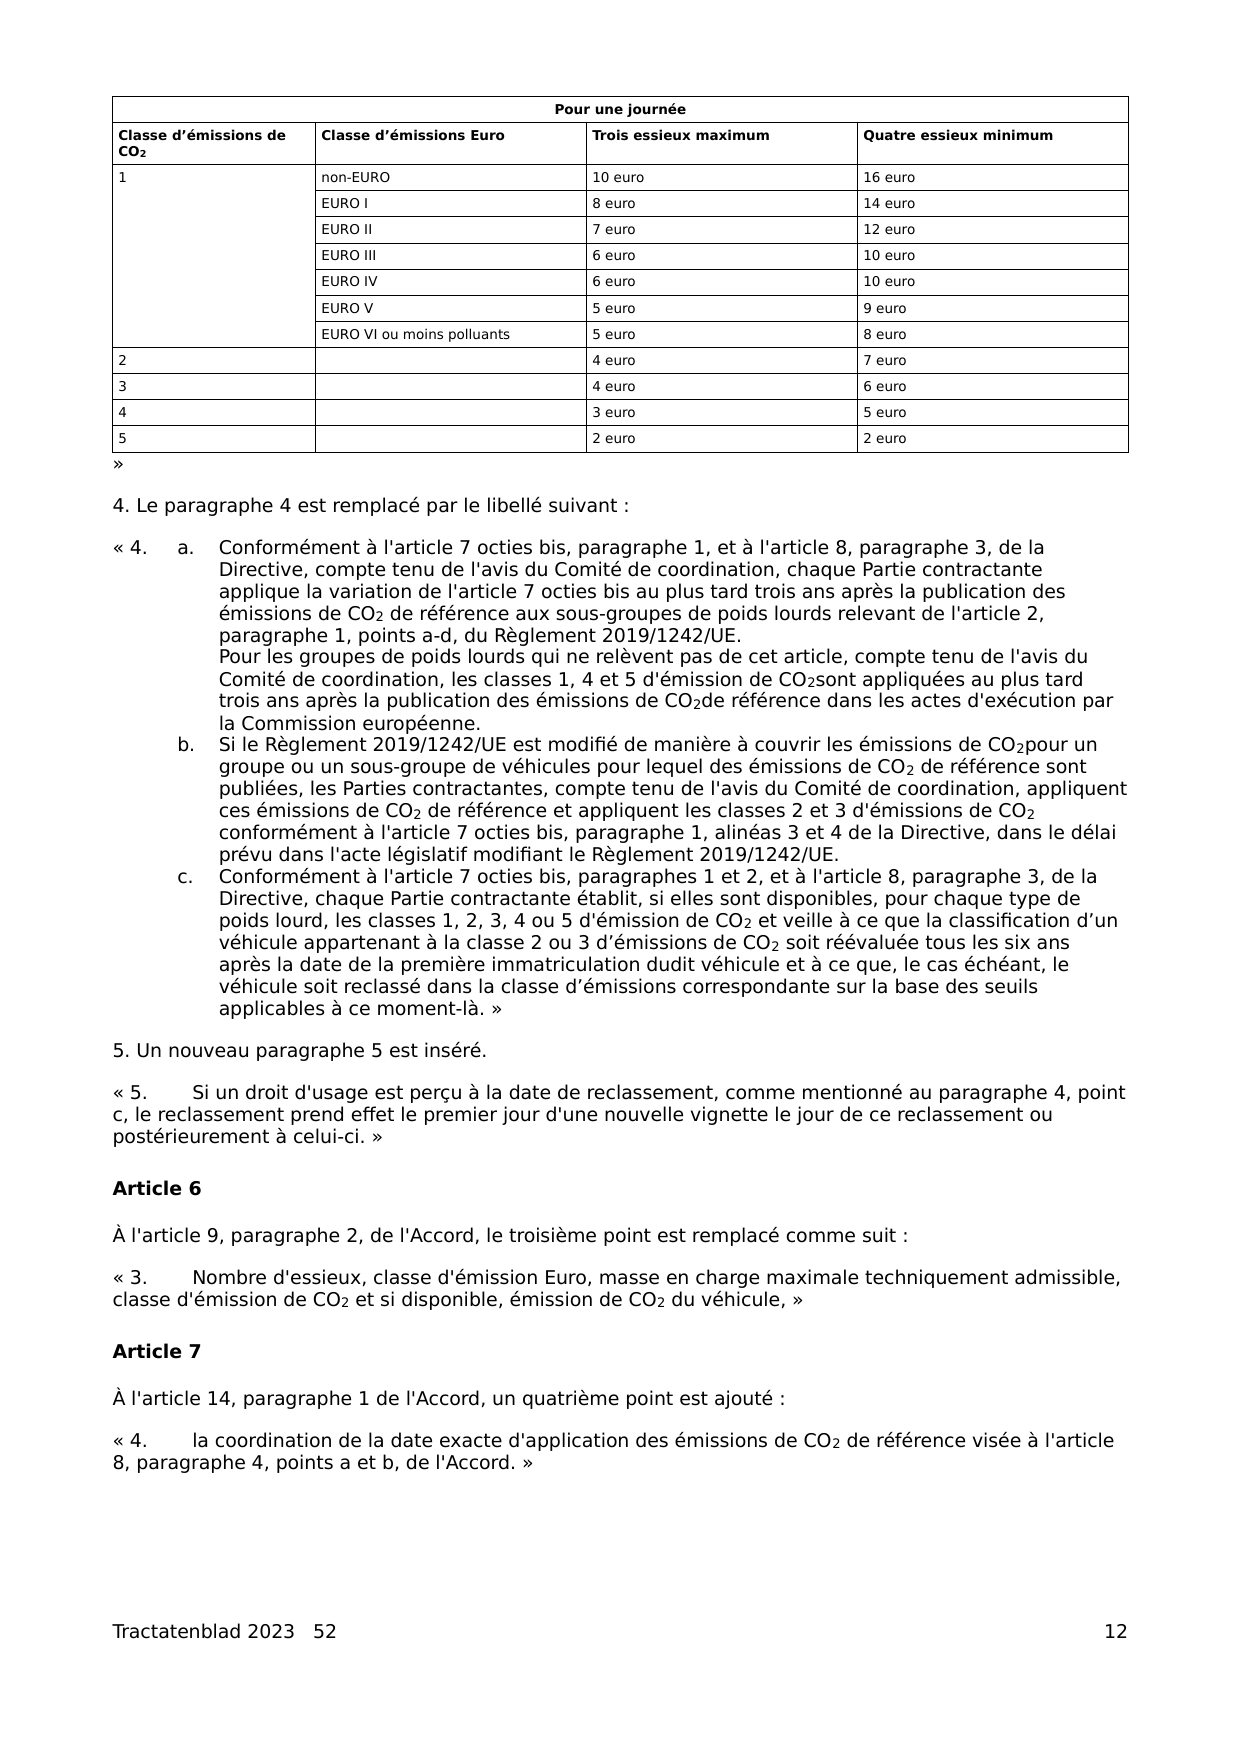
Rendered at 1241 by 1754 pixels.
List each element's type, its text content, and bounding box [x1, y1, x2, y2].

table_cell EURO VI ou moins polluants [316, 322, 586, 347]
table_cell [316, 426, 586, 452]
table_cell 10 euro [858, 270, 1128, 295]
table_cell Quatre essieux minimum [858, 123, 1128, 164]
table_cell 4 euro [587, 348, 857, 373]
table_cell 1 [113, 165, 315, 347]
table_cell Trois essieux maximum [587, 123, 857, 164]
table_cell 5 euro [858, 400, 1128, 425]
table_cell non-EURO [316, 165, 586, 190]
table_cell 2 euro [858, 426, 1128, 452]
table_cell 14 euro [858, 191, 1128, 216]
table_cell [316, 374, 586, 399]
text b. Si le Règlement 2019/1242/UE est modifié de manière à couvrir les émissions de CO2pour un groupe ou un sous-groupe de véhicules pour lequel des émissions de CO2 de référence sont publiées, les Parties contractantes, compte tenu de l'avis du Comité de coordination, appliquent ces émissions de CO2 de référence et appliquent les classes 2 et 3 d'émissions de CO2 conformément à l'article 7 octies bis, paragraphe 1, alinéas 3 et 4 de la Directive, dans le délai prévu dans l'acte législatif modifiant le Règlement 2019/1242/UE. [177, 734, 1128, 866]
table_cell 5 euro [587, 296, 857, 321]
table_cell 4 [113, 400, 315, 425]
table_cell EURO IV [316, 270, 586, 295]
table_cell 3 euro [587, 400, 857, 425]
text c. Conformément à l'article 7 octies bis, paragraphes 1 et 2, et à l'article 8, paragraphe 3, de la Directive, chaque Partie contractante établit, si elles sont disponibles, pour chaque type de poids lourd, les classes 1, 2, 3, 4 ou 5 d'émission de CO2 et veille à ce que la classification d’un véhicule appartenant à la classe 2 ou 3 d’émissions de CO2 soit réévaluée tous les six ans après la date de la première immatriculation dudit véhicule et à ce que, le cas échéant, le véhicule soit reclassé dans la classe d’émissions correspondante sur la base des seuils applicables à ce moment-là. » [177, 866, 1128, 1020]
table_cell Classe d’émissions de CO2 [113, 123, 315, 164]
text » [112, 453, 1128, 474]
table_cell 2 euro [587, 426, 857, 452]
table_cell 5 euro [587, 322, 857, 347]
text « 3. Nombre d'essieux, classe d'émission Euro, masse en charge maximale techniquement admissible, classe d'émission de CO2 et si disponible, émission de CO2 du véhicule, » [112, 1267, 1128, 1311]
table_cell 7 euro [587, 217, 857, 242]
table_cell 9 euro [858, 296, 1128, 321]
table_cell 2 [113, 348, 315, 373]
table_cell [316, 400, 586, 425]
text Pour les groupes de poids lourds qui ne relèvent pas de cet article, compte tenu de l'avis du Comité de coordination, les classes 1, 4 et 5 d'émission de CO2sont appliquées au plus tard trois ans après la publication des émissions de CO2de référence dans les actes d'exécution par la Commission européenne. [218, 646, 1128, 734]
table_cell [316, 348, 586, 373]
text À l'article 14, paragraphe 1 de l'Accord, un quatrième point est ajouté : [112, 1388, 1128, 1410]
table_cell 8 euro [858, 322, 1128, 347]
table_cell 8 euro [587, 191, 857, 216]
table_cell EURO III [316, 244, 586, 268]
table_cell 7 euro [858, 348, 1128, 373]
subtitle Article 7 [112, 1341, 1128, 1363]
table_cell 6 euro [858, 374, 1128, 399]
table_cell 4 euro [587, 374, 857, 399]
text 4. Le paragraphe 4 est remplacé par le libellé suivant : [112, 494, 1128, 517]
text 5. Un nouveau paragraphe 5 est inséré. [112, 1040, 1128, 1062]
table_cell Classe d’émissions Euro [316, 123, 586, 164]
table_cell EURO I [316, 191, 586, 216]
text « 4. la coordination de la date exacte d'application des émissions de CO2 de référence visée à l'article 8, paragraphe 4, points a et b, de l'Accord. » [112, 1430, 1128, 1474]
table_cell 3 [113, 374, 315, 399]
table_cell 10 euro [587, 165, 857, 190]
table_cell 6 euro [587, 270, 857, 295]
table_cell 16 euro [858, 165, 1128, 190]
table_cell EURO V [316, 296, 586, 321]
table_cell 5 [113, 426, 315, 452]
text À l'article 9, paragraphe 2, de l'Accord, le troisième point est remplacé comme suit : [112, 1225, 1128, 1247]
text « 5. Si un droit d'usage est perçu à la date de reclassement, comme mentionné au paragraphe 4, point c, le reclassement prend effet le premier jour d'une nouvelle vignette le jour de ce reclassement ou postérieurement à celui-ci. » [112, 1082, 1128, 1148]
table_cell EURO II [316, 217, 586, 242]
table_header Pour une journée [113, 97, 1128, 122]
table_cell 6 euro [587, 244, 857, 268]
table_cell 12 euro [858, 217, 1128, 242]
text « 4. a. Conformément à l'article 7 octies bis, paragraphe 1, et à l'article 8, paragraphe 3, de la Directive, compte tenu de l'avis du Comité de coordination, chaque Partie contractante applique la variation de l'article 7 octies bis au plus tard trois ans après la publication des émissions de CO2 de référence aux sous-groupes de poids lourds relevant de l'article 2, paragraphe 1, points a-d, du Règlement 2019/1242/UE. [112, 537, 1128, 646]
subtitle Article 6 [112, 1178, 1128, 1200]
table_cell 10 euro [858, 244, 1128, 268]
